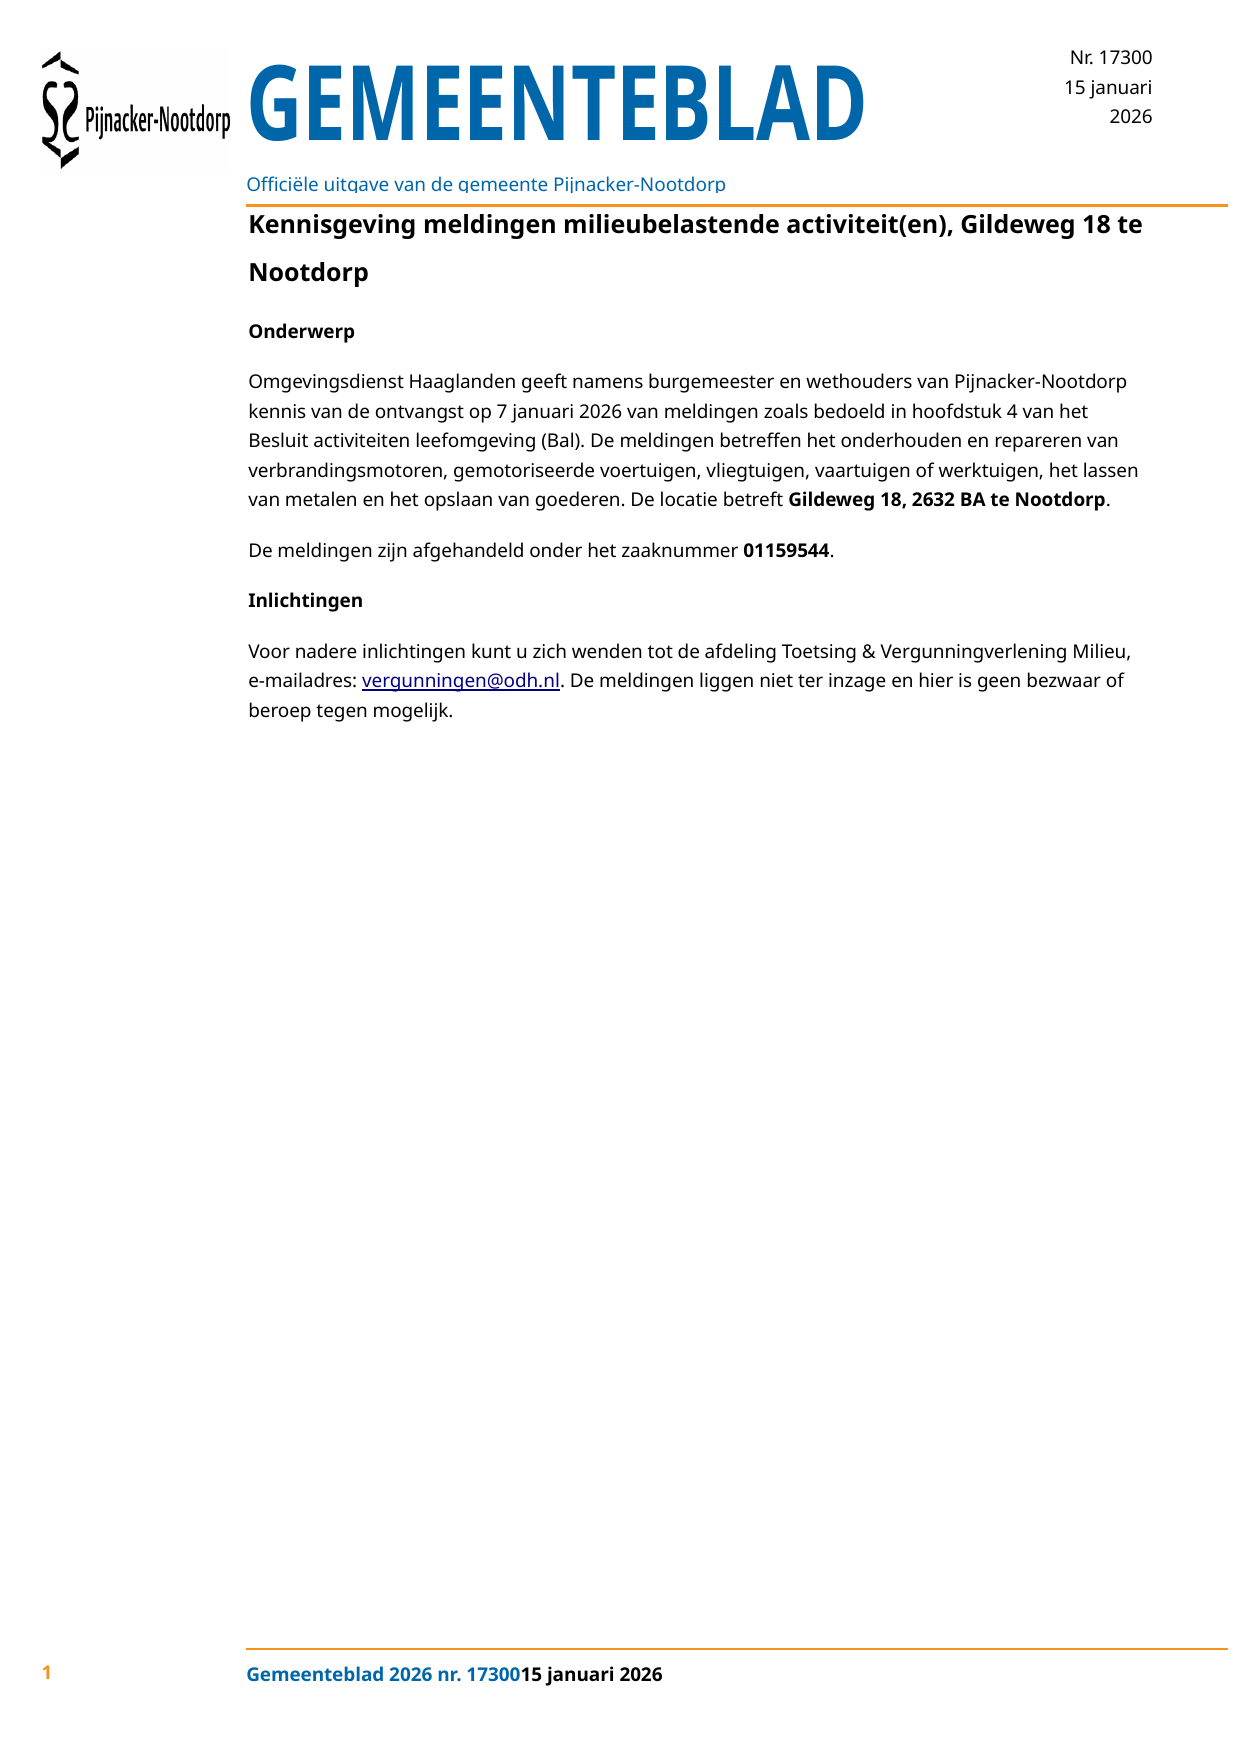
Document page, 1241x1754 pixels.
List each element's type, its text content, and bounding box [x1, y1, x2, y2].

text De meldingen zijn afgehandeld onder het zaaknummer 01159544. [248, 537, 1152, 563]
text Voor nadere inlichtingen kunt u zich wenden tot de afdeling Toetsing & Vergunningverlening Milieu, e-mailadres: vergunningen@odh.nl. De meldingen liggen niet ter inzage en hier is geen bezwaar of beroep tegen mogelijk. [248, 638, 1152, 723]
text Onderwerp [248, 318, 1152, 344]
text Inlichtingen [248, 587, 1152, 613]
picture [41, 47, 231, 172]
text Kennisgeving meldingen milieubelastende activiteit(en), Gildeweg 18 te Nootdorp [248, 207, 1152, 288]
text Omgevingsdienst Haaglanden geeft namens burgemeester en wethouders van Pijnacker-Nootdorp kennis van de ontvangst op 7 januari 2026 van meldingen zoals bedoeld in hoofdstuk 4 van het Besluit activiteiten leefomgeving (Bal). De meldingen betreffen het onderhouden en repareren van verbrandingsmotoren, gemotoriseerde voertuigen, vliegtuigen, vaartuigen of werktuigen, het lassen van metalen en het opslaan van goederen. De locatie betreft Gildeweg 18, 2632 BA te Nootdorp. [248, 368, 1152, 512]
